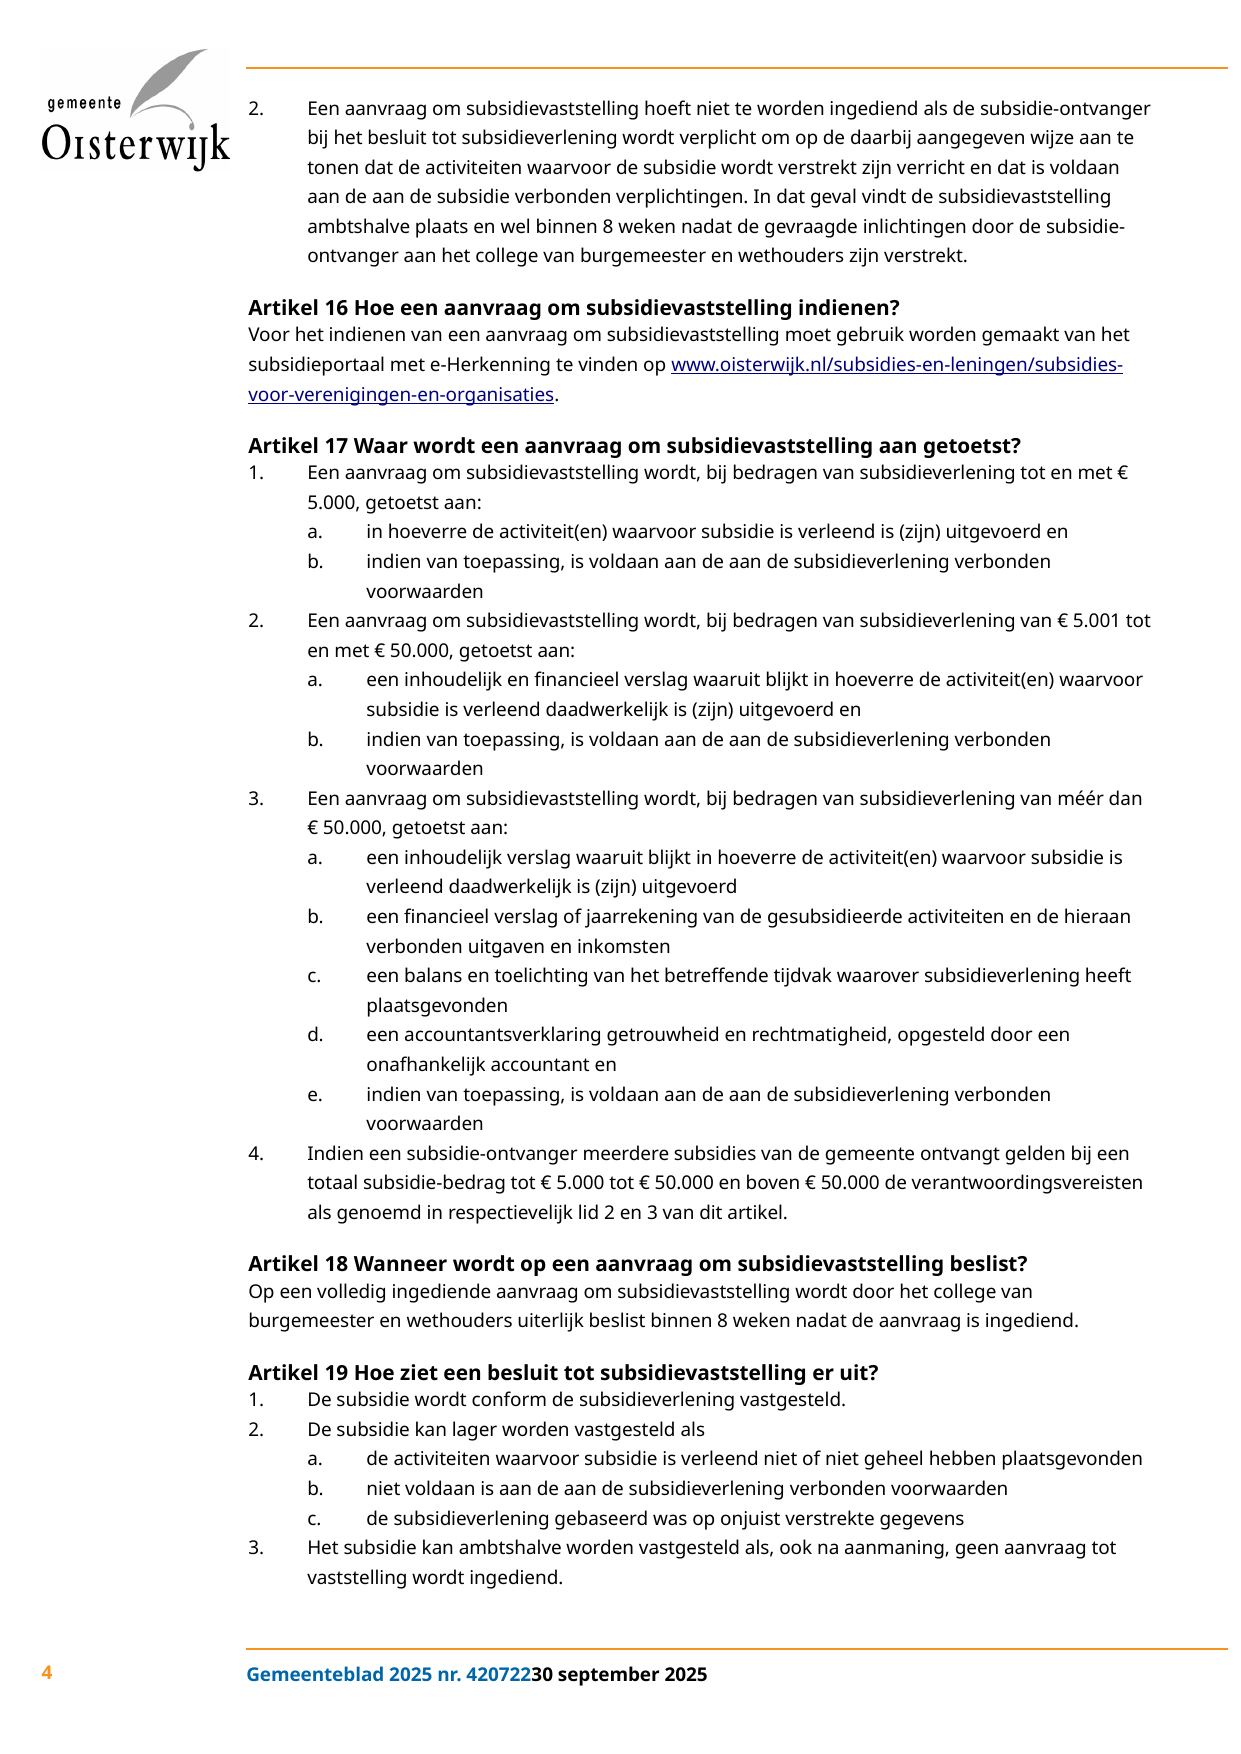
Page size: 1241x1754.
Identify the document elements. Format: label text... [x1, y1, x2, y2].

list indien van toepassing, is voldaan aan de aan de subsidieverlening verbonden voorwaarden [307, 548, 1152, 604]
list een balans en toelichting van het betreffende tijdvak waarover subsidieverlening heeft plaatsgevonden [307, 962, 1152, 1018]
list De subsidie wordt conform de subsidieverlening vastgesteld. [248, 1386, 1152, 1412]
list een accountantsverklaring getrouwheid en rechtmatigheid, opgesteld door een onafhankelijk accountant en [307, 1022, 1152, 1077]
list indien van toepassing, is voldaan aan de aan de subsidieverlening verbonden voorwaarden [307, 1081, 1152, 1136]
list niet voldaan is aan de aan de subsidieverlening verbonden voorwaarden [307, 1475, 1152, 1501]
list in hoeverre de activiteit(en) waarvoor subsidie is verleend is (zijn) uitgevoerd en [307, 519, 1152, 544]
list de subsidieverlening gebaseerd was op onjuist verstrekte gegevens [307, 1505, 1152, 1531]
list de activiteiten waarvoor subsidie is verleend niet of niet geheel hebben plaatsgevonden [307, 1446, 1152, 1471]
list Een aanvraag om subsidievaststelling wordt, bij bedragen van subsidieverlening van € 5.001 tot en met € 50.000, getoetst aan: [248, 607, 1152, 663]
list een inhoudelijk verslag waaruit blijkt in hoeverre de activiteit(en) waarvoor subsidie is verleend daadwerkelijk is (zijn) uitgevoerd [307, 844, 1152, 899]
list Indien een subsidie-ontvanger meerdere subsidies van de gemeente ontvangt gelden bij een totaal subsidie-bedrag tot € 5.000 tot € 50.000 en boven € 50.000 de verantwoordingsvereisten als genoemd in respectievelijk lid 2 en 3 van dit artikel. [248, 1140, 1152, 1225]
text Op een volledig ingediende aanvraag om subsidievaststelling wordt door het college van burgemeester en wethouders uiterlijk beslist binnen 8 weken nadat de aanvraag is ingediend. [248, 1278, 1152, 1333]
list Een aanvraag om subsidievaststelling wordt, bij bedragen van subsidieverlening tot en met € 5.000, getoetst aan: [248, 459, 1152, 515]
list De subsidie kan lager worden vastgesteld als [248, 1416, 1152, 1442]
list een financieel verslag of jaarrekening van de gesubsidieerde activiteiten en de hieraan verbonden uitgaven en inkomsten [307, 903, 1152, 959]
text Artikel 18 Wanneer wordt op een aanvraag om subsidievaststelling beslist? [248, 1249, 1152, 1278]
text Artikel 16 Hoe een aanvraag om subsidievaststelling indienen? [248, 293, 1152, 322]
list indien van toepassing, is voldaan aan de aan de subsidieverlening verbonden voorwaarden [307, 726, 1152, 781]
text Artikel 17 Waar wordt een aanvraag om subsidievaststelling aan getoetst? [248, 431, 1152, 459]
list Een aanvraag om subsidievaststelling wordt, bij bedragen van subsidieverlening van méér dan € 50.000, getoetst aan: [248, 785, 1152, 840]
picture [41, 47, 231, 172]
list Het subsidie kan ambtshalve worden vastgesteld als, ook na aanmaning, geen aanvraag tot vaststelling wordt ingediend. [248, 1534, 1152, 1590]
text Voor het indienen van een aanvraag om subsidievaststelling moet gebruik worden gemaakt van het subsidieportaal met e-Herkenning te vinden op www.oisterwijk.nl/subsidies-en-leningen/subsidies-voor-verenigingen-en-organisaties. [248, 322, 1152, 406]
text Artikel 19 Hoe ziet een besluit tot subsidievaststelling er uit? [248, 1358, 1152, 1386]
list Een aanvraag om subsidievaststelling hoeft niet te worden ingediend als de subsidie-ontvanger bij het besluit tot subsidieverlening wordt verplicht om op de daarbij aangegeven wijze aan te tonen dat de activiteiten waarvoor de subsidie wordt verstrekt zijn verricht en dat is voldaan aan de aan de subsidie verbonden verplichtingen. In dat geval vindt de subsidievaststelling ambtshalve plaats en wel binnen 8 weken nadat de gevraagde inlichtingen door de subsidie-ontvanger aan het college van burgemeester en wethouders zijn verstrekt. [248, 95, 1152, 268]
list een inhoudelijk en financieel verslag waaruit blijkt in hoeverre de activiteit(en) waarvoor subsidie is verleend daadwerkelijk is (zijn) uitgevoerd en [307, 667, 1152, 722]
